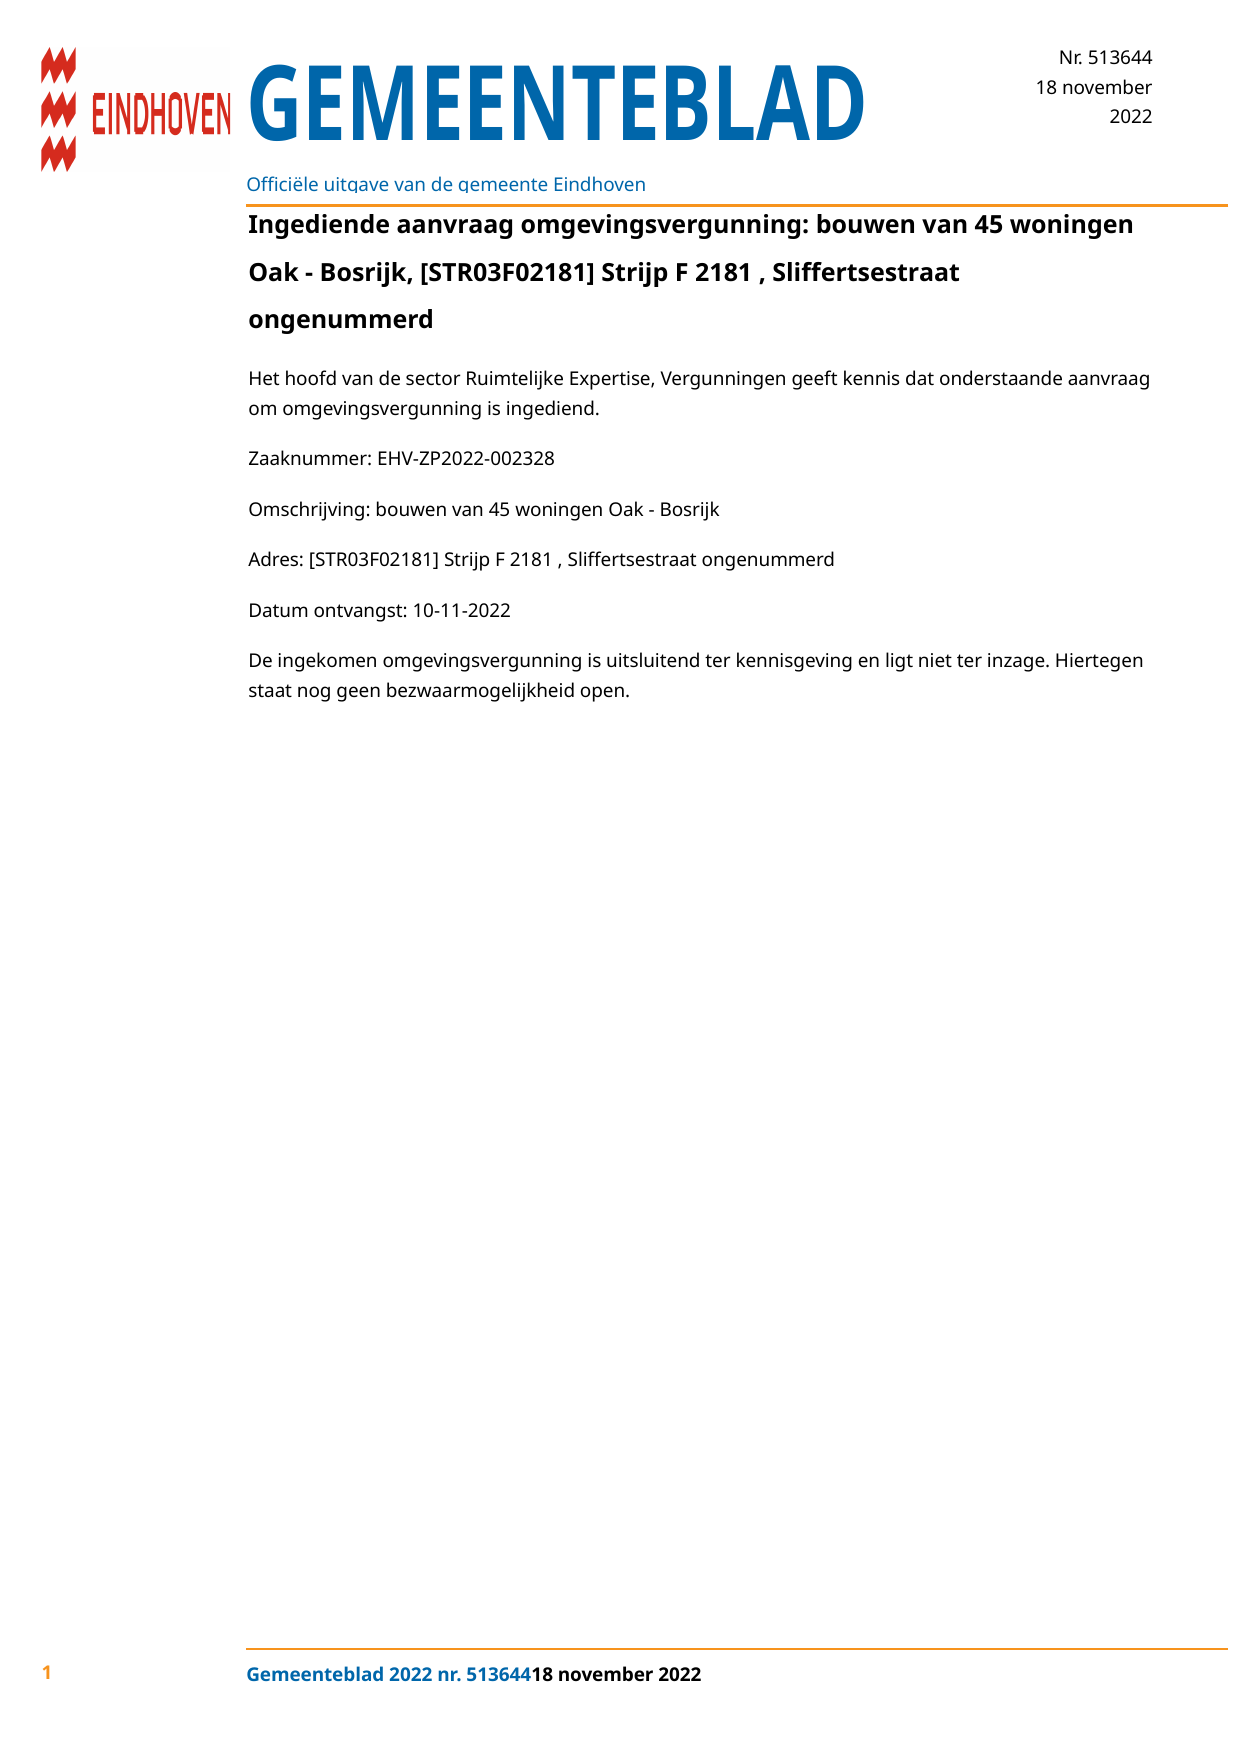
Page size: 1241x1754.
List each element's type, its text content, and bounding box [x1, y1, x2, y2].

text Omschrijving: bouwen van 45 woningen Oak - Bosrijk [248, 496, 1152, 522]
text De ingekomen omgevingsvergunning is uitsluitend ter kennisgeving en ligt niet ter inzage. Hiertegen staat nog geen bezwaarmogelijkheid open. [248, 647, 1152, 702]
text Datum ontvangst: 10-11-2022 [248, 597, 1152, 622]
text Adres: [STR03F02181] Strijp F 2181 , Sliffertsestraat ongenummerd [248, 546, 1152, 572]
text Zaaknummer: EHV-ZP2022-002328 [248, 446, 1152, 471]
text Ingediende aanvraag omgevingsvergunning: bouwen van 45 woningen Oak - Bosrijk, [STR03F02181] Strijp F 2181 , Sliffertsestraat ongenummerd [248, 207, 1152, 336]
text Het hoofd van de sector Ruimtelijke Expertise, Vergunningen geeft kennis dat onderstaande aanvraag om omgevingsvergunning is ingediend. [248, 366, 1152, 421]
picture [41, 47, 231, 172]
